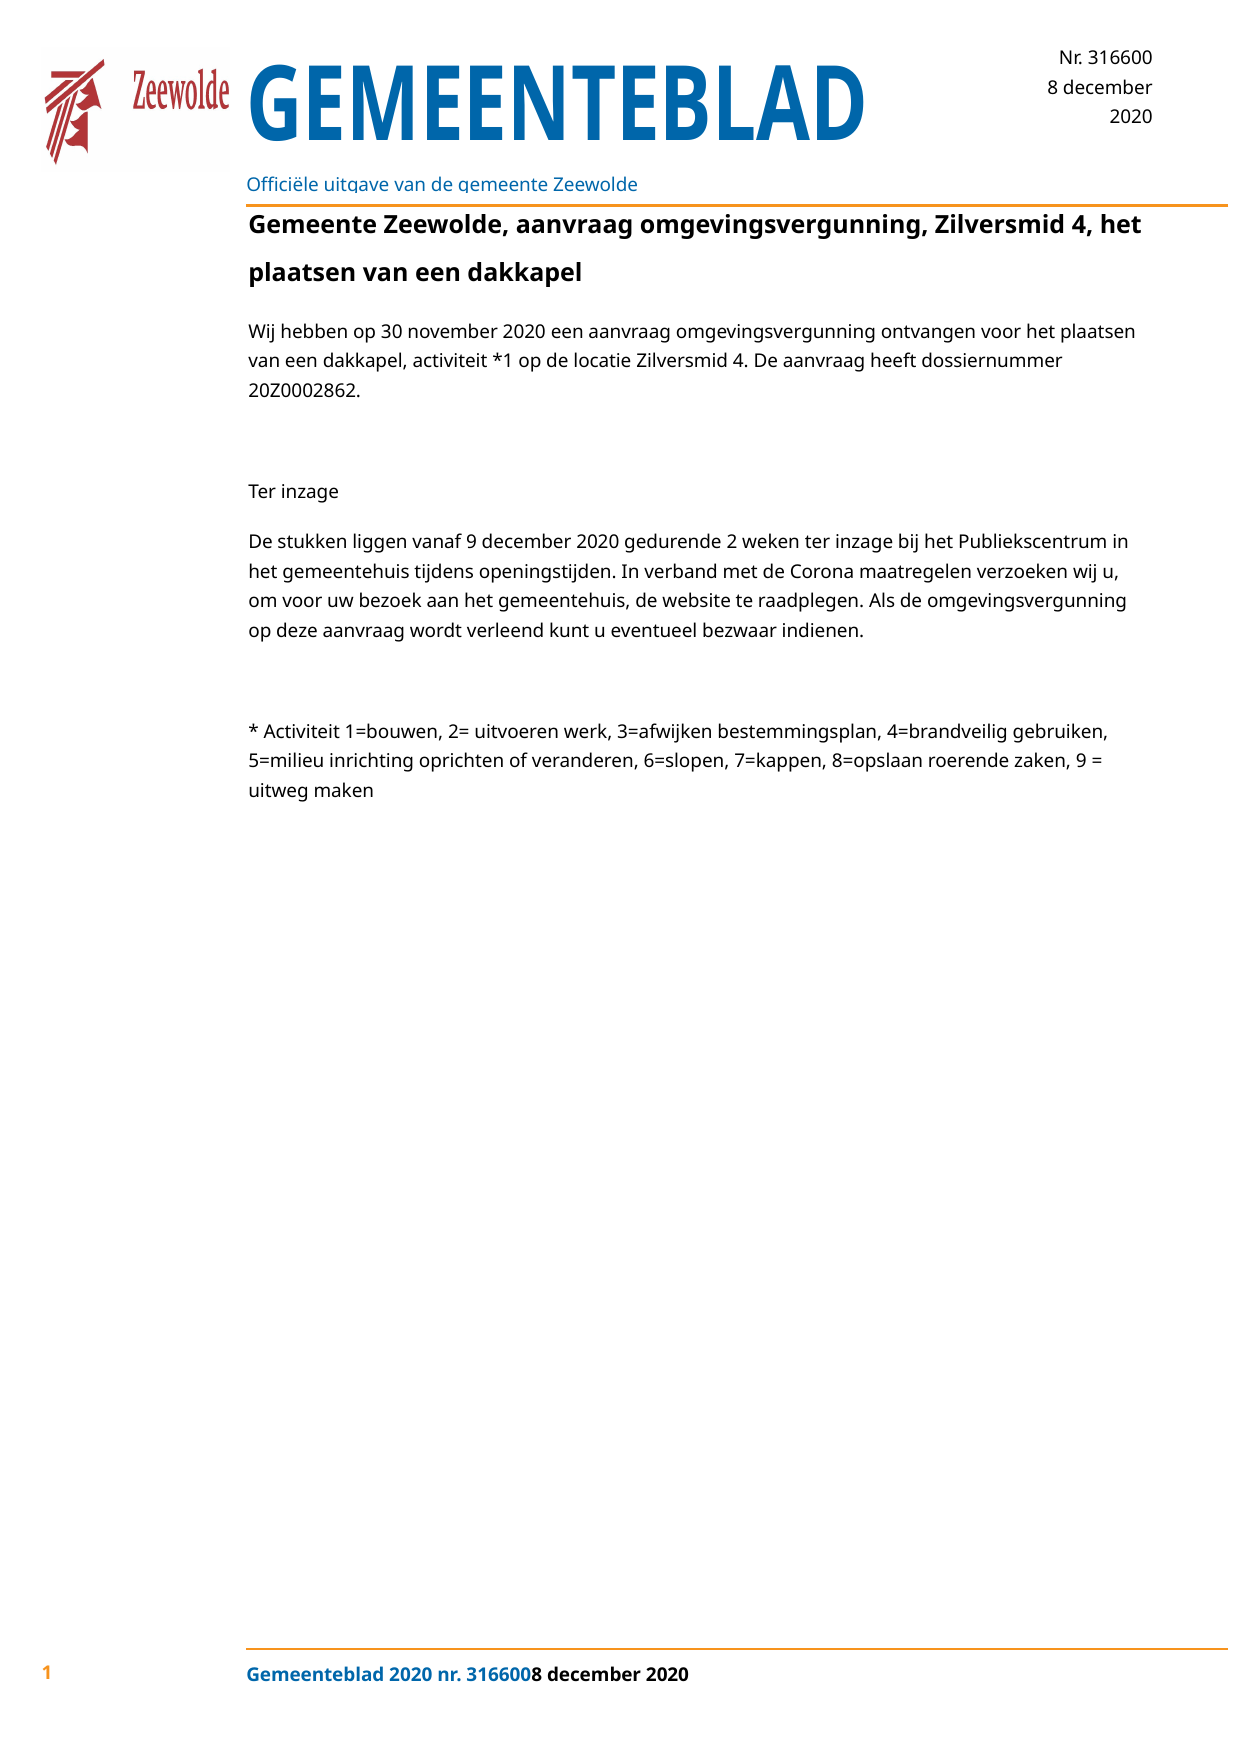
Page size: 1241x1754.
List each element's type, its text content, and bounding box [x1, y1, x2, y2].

text Ter inzage [248, 478, 1152, 504]
text Wij hebben op 30 november 2020 een aanvraag omgevingsvergunning ontvangen voor het plaatsen van een dakkapel, activiteit *1 op de locatie Zilversmid 4. De aanvraag heeft dossiernummer 20Z0002862. [248, 318, 1152, 403]
text De stukken liggen vanaf 9 december 2020 gedurende 2 weken ter inzage bij het Publiekscentrum in het gemeentehuis tijdens openingstijden. In verband met de Corona maatregelen verzoeken wij u, om voor uw bezoek aan het gemeentehuis, de website te raadplegen. Als de omgevingsvergunning op deze aanvraag wordt verleend kunt u eventueel bezwaar indienen. [248, 528, 1152, 643]
picture [41, 47, 231, 172]
text * Activiteit 1=bouwen, 2= uitvoeren werk, 3=afwijken bestemmingsplan, 4=brandveilig gebruiken, 5=milieu inrichting oprichten of veranderen, 6=slopen, 7=kappen, 8=opslaan roerende zaken, 9 = uitweg maken [248, 718, 1152, 803]
text Gemeente Zeewolde, aanvraag omgevingsvergunning, Zilversmid 4, het plaatsen van een dakkapel [248, 207, 1152, 288]
